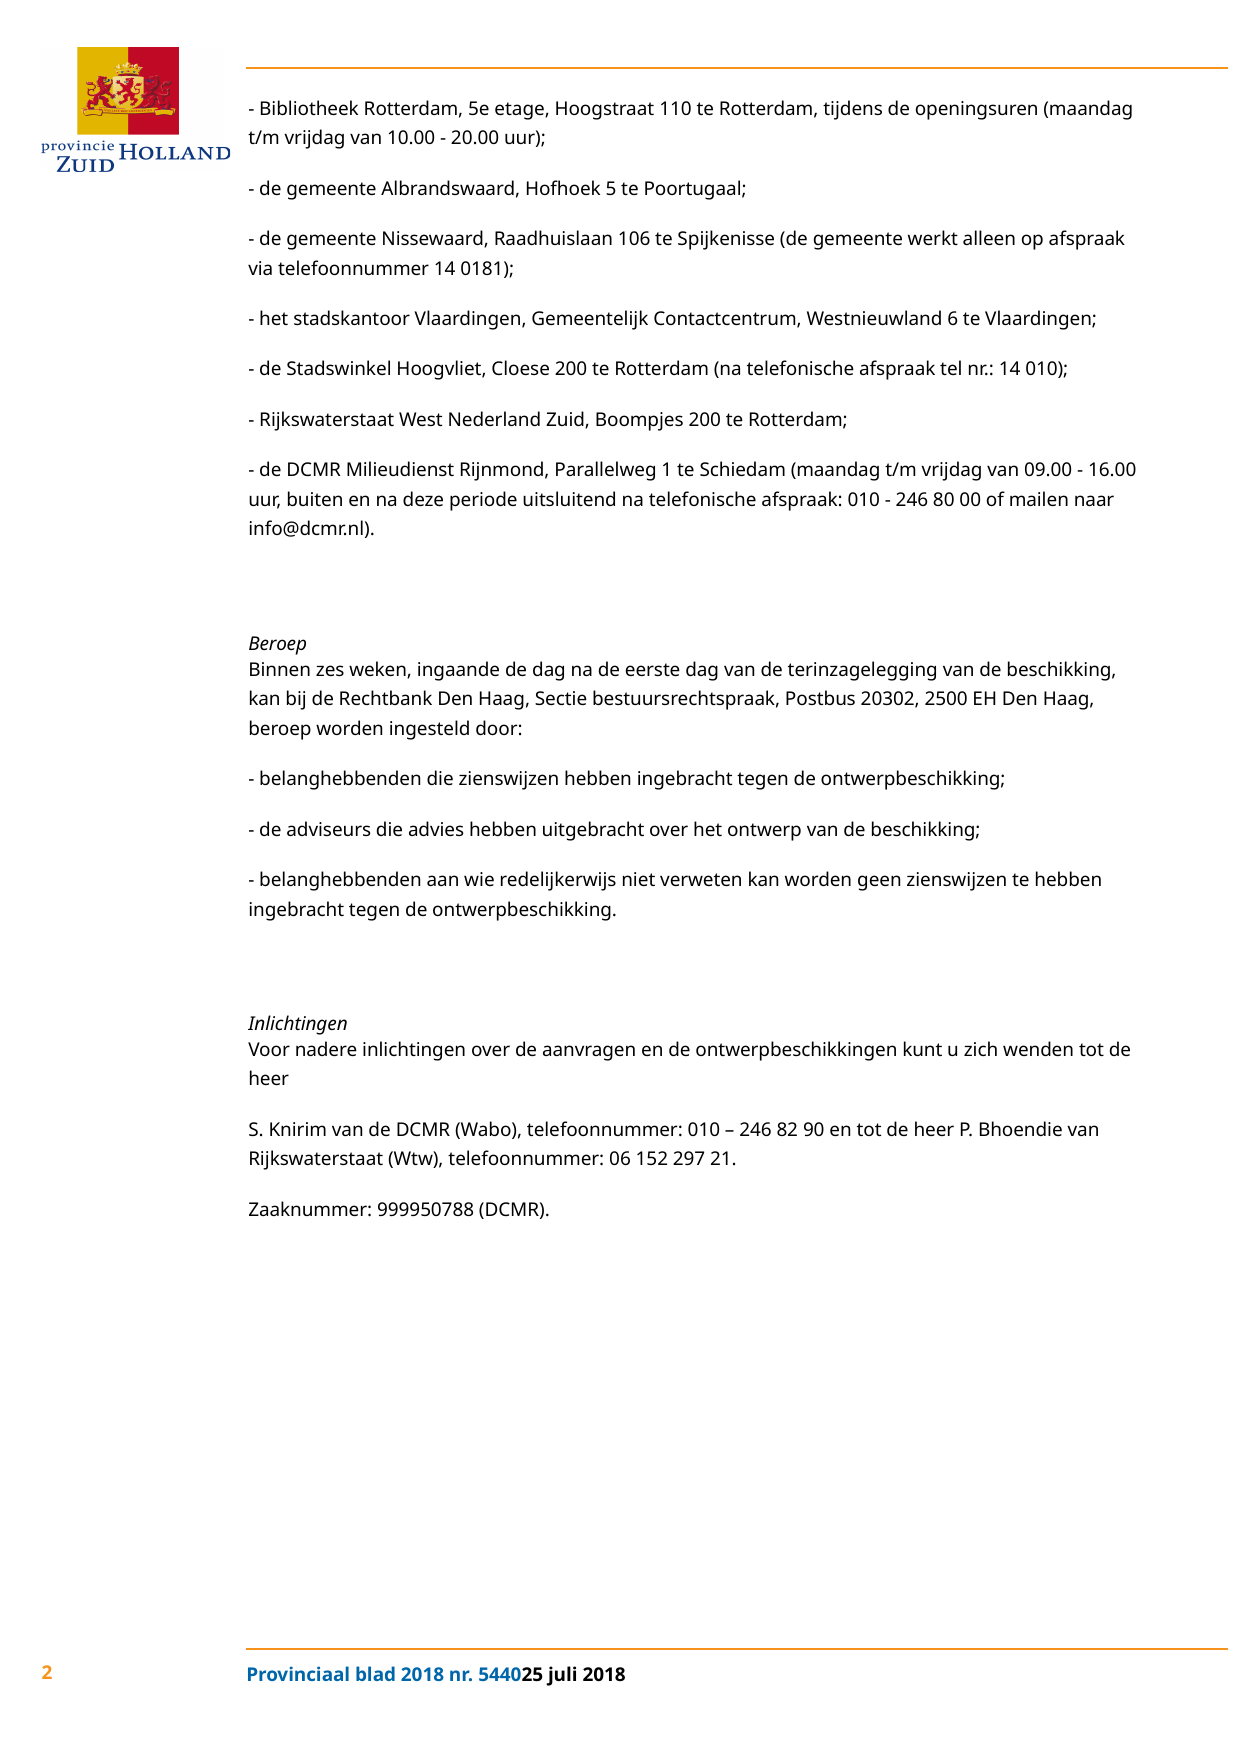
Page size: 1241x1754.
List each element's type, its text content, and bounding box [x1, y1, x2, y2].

text - Rijkswaterstaat West Nederland Zuid, Boompjes 200 te Rotterdam; [248, 406, 1152, 432]
text Voor nadere inlichtingen over de aanvragen en de ontwerpbeschikkingen kunt u zich wenden tot de heer [248, 1036, 1152, 1091]
text Zaaknummer: 999950788 (DCMR). [248, 1196, 1152, 1222]
text Beroep [248, 630, 1152, 656]
text - de DCMR Milieudienst Rijnmond, Parallelweg 1 te Schiedam (maandag t/m vrijdag van 09.00 - 16.00 uur, buiten en na deze periode uitsluitend na telefonische afspraak: 010 - 246 80 00 of mailen naar info@dcmr.nl). [248, 456, 1152, 541]
text - de gemeente Albrandswaard, Hofhoek 5 te Poortugaal; [248, 175, 1152, 201]
picture [41, 47, 231, 172]
text - Bibliotheek Rotterdam, 5e etage, Hoogstraat 110 te Rotterdam, tijdens de openingsuren (maandag t/m vrijdag van 10.00 - 20.00 uur); [248, 95, 1152, 150]
text - de gemeente Nissewaard, Raadhuislaan 106 te Spijkenisse (de gemeente werkt alleen op afspraak via telefoonnummer 14 0181); [248, 225, 1152, 281]
text - de adviseurs die advies hebben uitgebracht over het ontwerp van de beschikking; [248, 816, 1152, 841]
text Inlichtingen [248, 1010, 1152, 1036]
text - de Stadswinkel Hoogvliet, Cloese 200 te Rotterdam (na telefonische afspraak tel nr.: 14 010); [248, 356, 1152, 381]
text - belanghebbenden aan wie redelijkerwijs niet verweten kan worden geen zienswijzen te hebben ingebracht tegen de ontwerpbeschikking. [248, 866, 1152, 921]
text S. Knirim van de DCMR (Wabo), telefoonnummer: 010 – 246 82 90 en tot de heer P. Bhoendie van Rijkswaterstaat (Wtw), telefoonnummer: 06 152 297 21. [248, 1116, 1152, 1171]
text - het stadskantoor Vlaardingen, Gemeentelijk Contactcentrum, Westnieuwland 6 te Vlaardingen; [248, 305, 1152, 331]
text Binnen zes weken, ingaande de dag na de eerste dag van de terinzagelegging van de beschikking, kan bij de Rechtbank Den Haag, Sectie bestuursrechtspraak, Postbus 20302, 2500 EH Den Haag, beroep worden ingesteld door: [248, 656, 1152, 741]
text - belanghebbenden die zienswijzen hebben ingebracht tegen de ontwerpbeschikking; [248, 765, 1152, 791]
